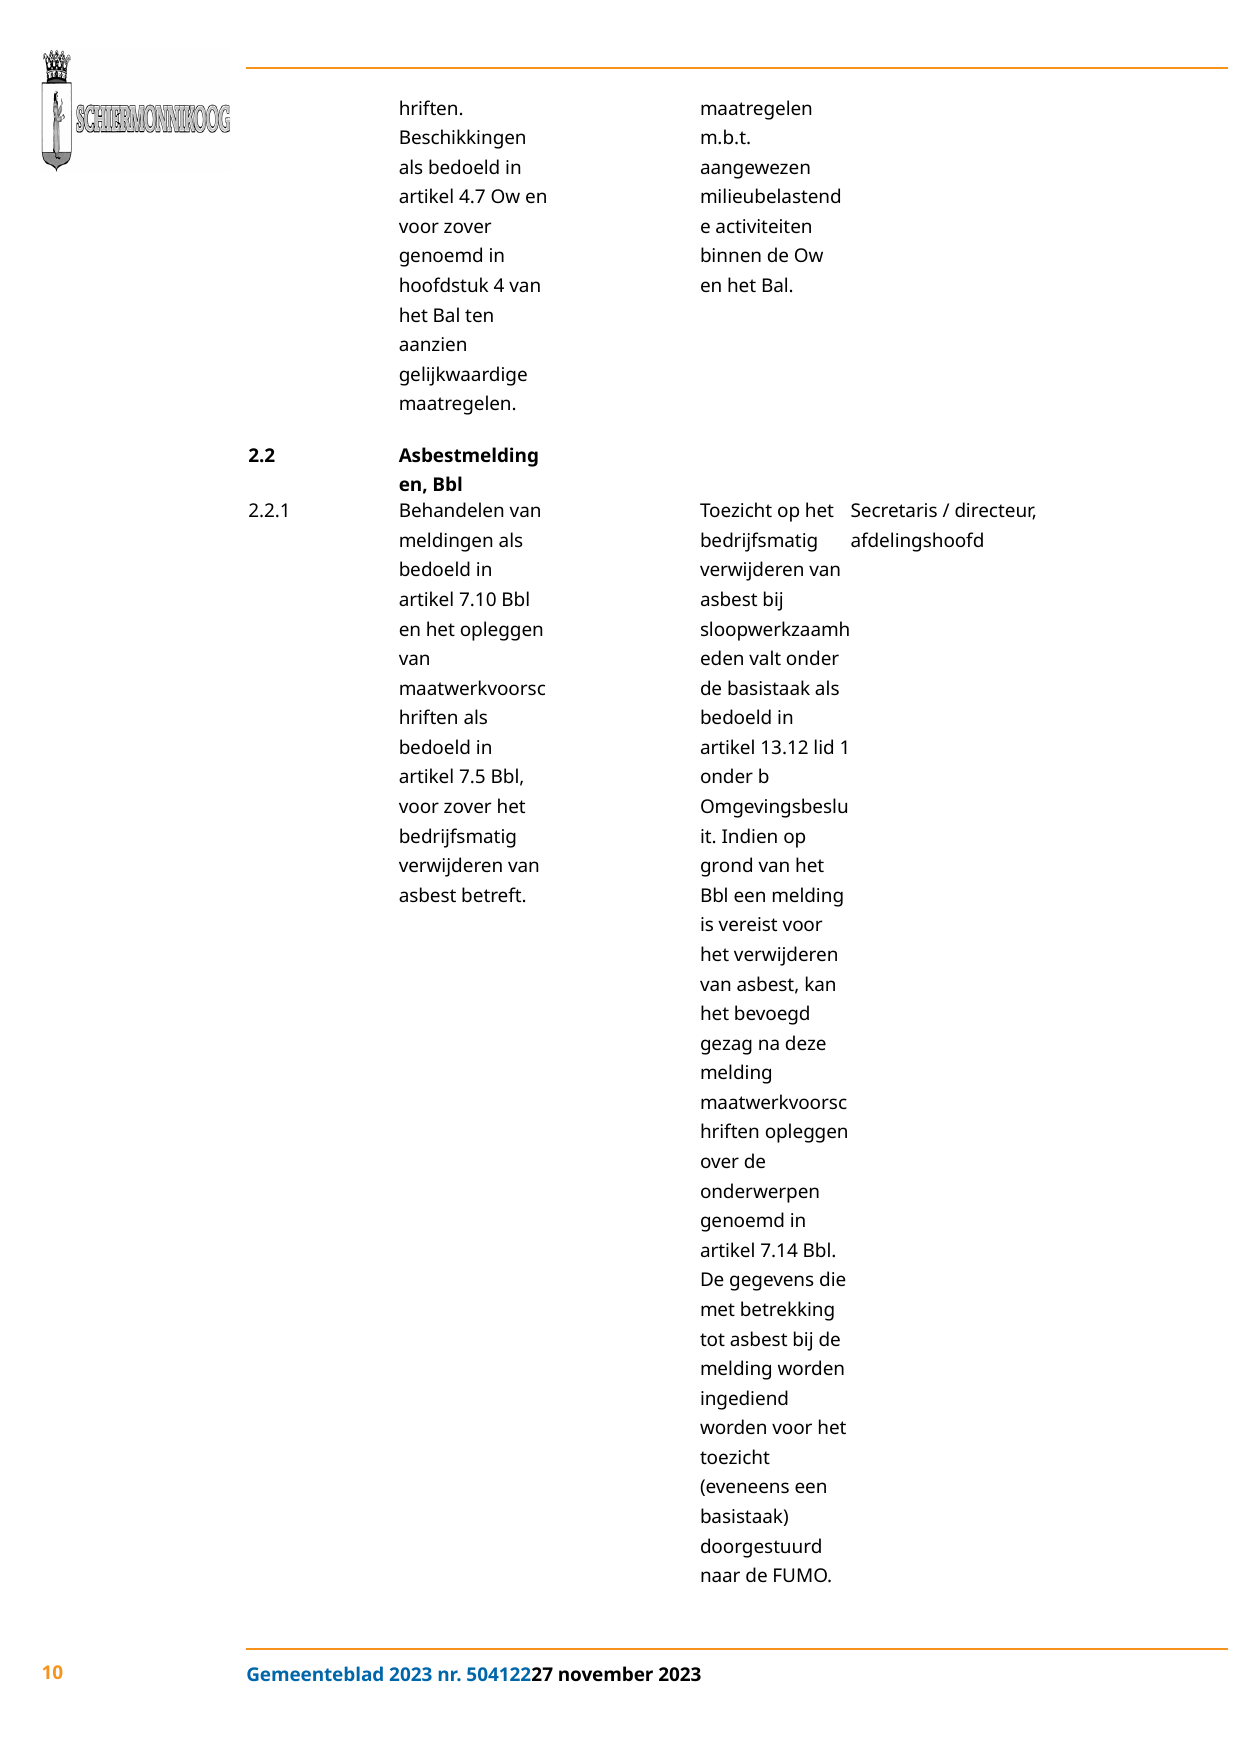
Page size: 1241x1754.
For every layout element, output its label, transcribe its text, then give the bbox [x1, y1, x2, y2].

table_cell Secretaris / directeur, afdelingshoofd [850, 498, 1152, 1588]
table_cell [850, 95, 1152, 416]
table_cell [549, 442, 1152, 497]
picture [41, 47, 231, 172]
table_cell [248, 416, 1152, 442]
table_cell hriften. Beschikkingen als bedoeld in artikel 4.7 Ow en voor zover genoemd in hoofdstuk 4 van het Bal ten aanzien gelijkwaardige maatregelen. [399, 95, 549, 416]
table_cell [549, 95, 700, 416]
table_cell 2.2.1 [248, 498, 398, 1588]
table_cell [549, 498, 700, 1588]
table_cell 2.2 [248, 442, 398, 497]
table_cell Asbestmeldingen, Bbl [399, 442, 549, 497]
table_cell Toezicht op het bedrijfsmatig verwijderen van asbest bij sloopwerkzaamheden valt onder de basistaak als bedoeld in artikel 13.12 lid 1 onder b Omgevingsbesluit. Indien op grond van het Bbl een melding is vereist voor het verwijderen van asbest, kan het bevoegd gezag na deze melding maatwerkvoorschriften opleggen over de onderwerpen genoemd in artikel 7.14 Bbl. De gegevens die met betrekking tot asbest bij de melding worden ingediend worden voor het toezicht (eveneens een basistaak) doorgestuurd naar de FUMO. [700, 498, 850, 1588]
table_cell maatregelen m.b.t. aangewezen milieubelastende activiteiten binnen de Ow en het Bal. [700, 95, 850, 416]
table_cell [248, 95, 398, 416]
table_cell Behandelen van meldingen als bedoeld in artikel 7.10 Bbl en het opleggen van maatwerkvoorschriften als bedoeld in artikel 7.5 Bbl, voor zover het bedrijfsmatig verwijderen van asbest betreft. [399, 498, 549, 1588]
